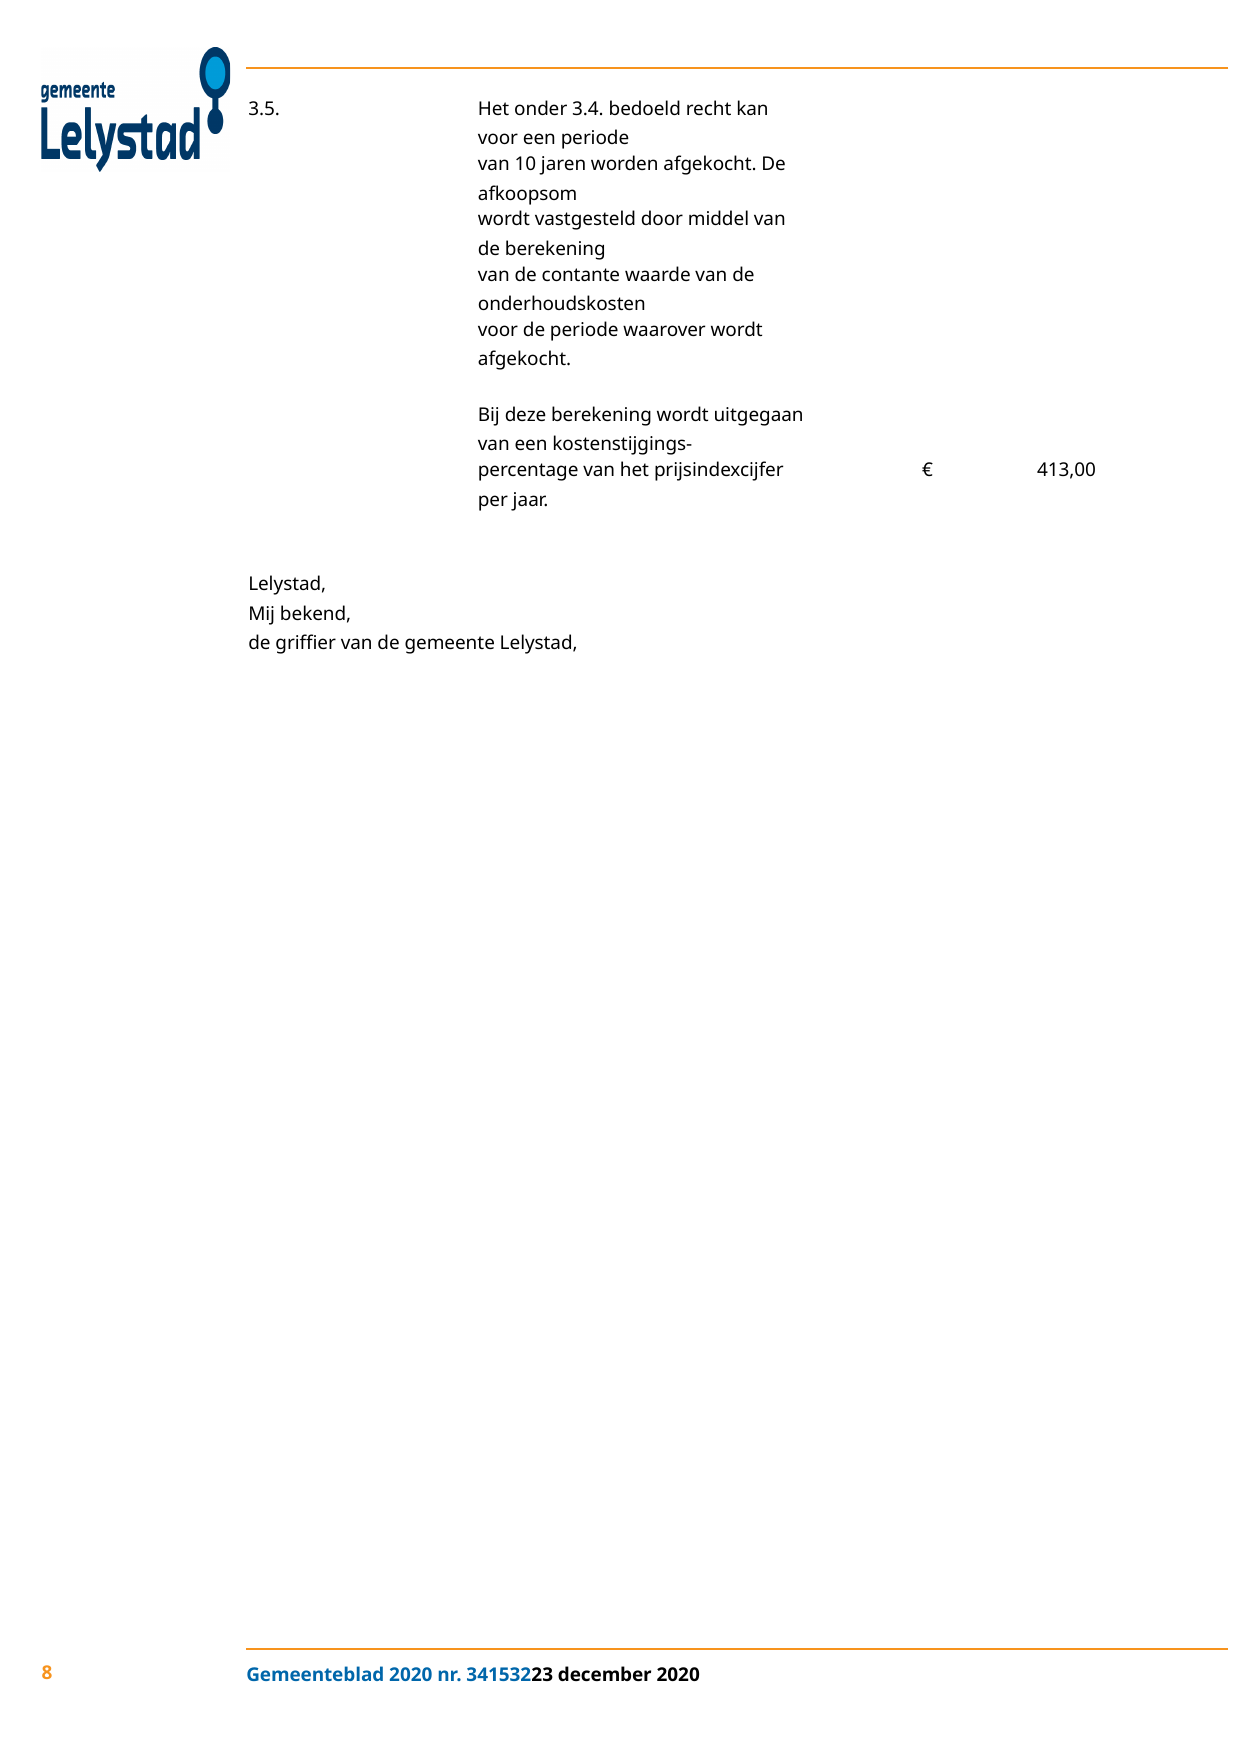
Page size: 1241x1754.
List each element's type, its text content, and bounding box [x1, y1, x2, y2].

table_cell € [922, 456, 1037, 512]
table_cell Het onder 3.4. bedoeld recht kan voor een periode [478, 95, 807, 150]
table_cell [1037, 401, 1152, 456]
table_cell [922, 401, 1037, 456]
table_cell [248, 512, 478, 537]
text Mij bekend, [248, 600, 1152, 625]
table_cell [1037, 316, 1152, 401]
table_cell van de contante waarde van de onderhoudskosten [478, 261, 807, 316]
table_cell [807, 205, 922, 261]
table_cell [248, 316, 478, 401]
table_cell [478, 512, 807, 537]
table_cell [807, 150, 922, 205]
table_cell 3.5. [248, 95, 478, 150]
table_cell van 10 jaren worden afgekocht. De afkoopsom [478, 150, 807, 205]
table_cell [922, 512, 1037, 537]
table_cell [922, 205, 1037, 261]
table_cell [807, 401, 922, 456]
table_cell [1037, 261, 1152, 316]
table_cell voor de periode waarover wordt afgekocht. [478, 316, 807, 401]
table_cell [807, 316, 922, 401]
table_cell [807, 512, 922, 537]
table_cell Bij deze berekening wordt uitgegaan van een kostenstijgings- [478, 401, 807, 456]
table_cell [922, 150, 1037, 205]
table_cell [1037, 205, 1152, 261]
table_cell [1037, 150, 1152, 205]
table_cell [807, 456, 922, 512]
picture [41, 47, 231, 172]
table_cell [1037, 512, 1152, 537]
table_cell [807, 261, 922, 316]
table_cell wordt vastgesteld door middel van de berekening [478, 205, 807, 261]
table_cell [248, 261, 478, 316]
table_cell [248, 456, 478, 512]
table_cell [922, 95, 1037, 150]
text Lelystad, [248, 570, 1152, 596]
table_cell [922, 261, 1037, 316]
table_cell [807, 95, 922, 150]
table_cell percentage van het prijsindexcijfer per jaar. [478, 456, 807, 512]
table_cell [922, 316, 1037, 401]
table_cell [248, 401, 478, 456]
table_cell [248, 205, 478, 261]
table_cell [1037, 95, 1152, 150]
table_cell [248, 150, 478, 205]
table_cell 413,00 [1037, 456, 1152, 512]
text de griffier van de gemeente Lelystad, [248, 629, 1152, 655]
